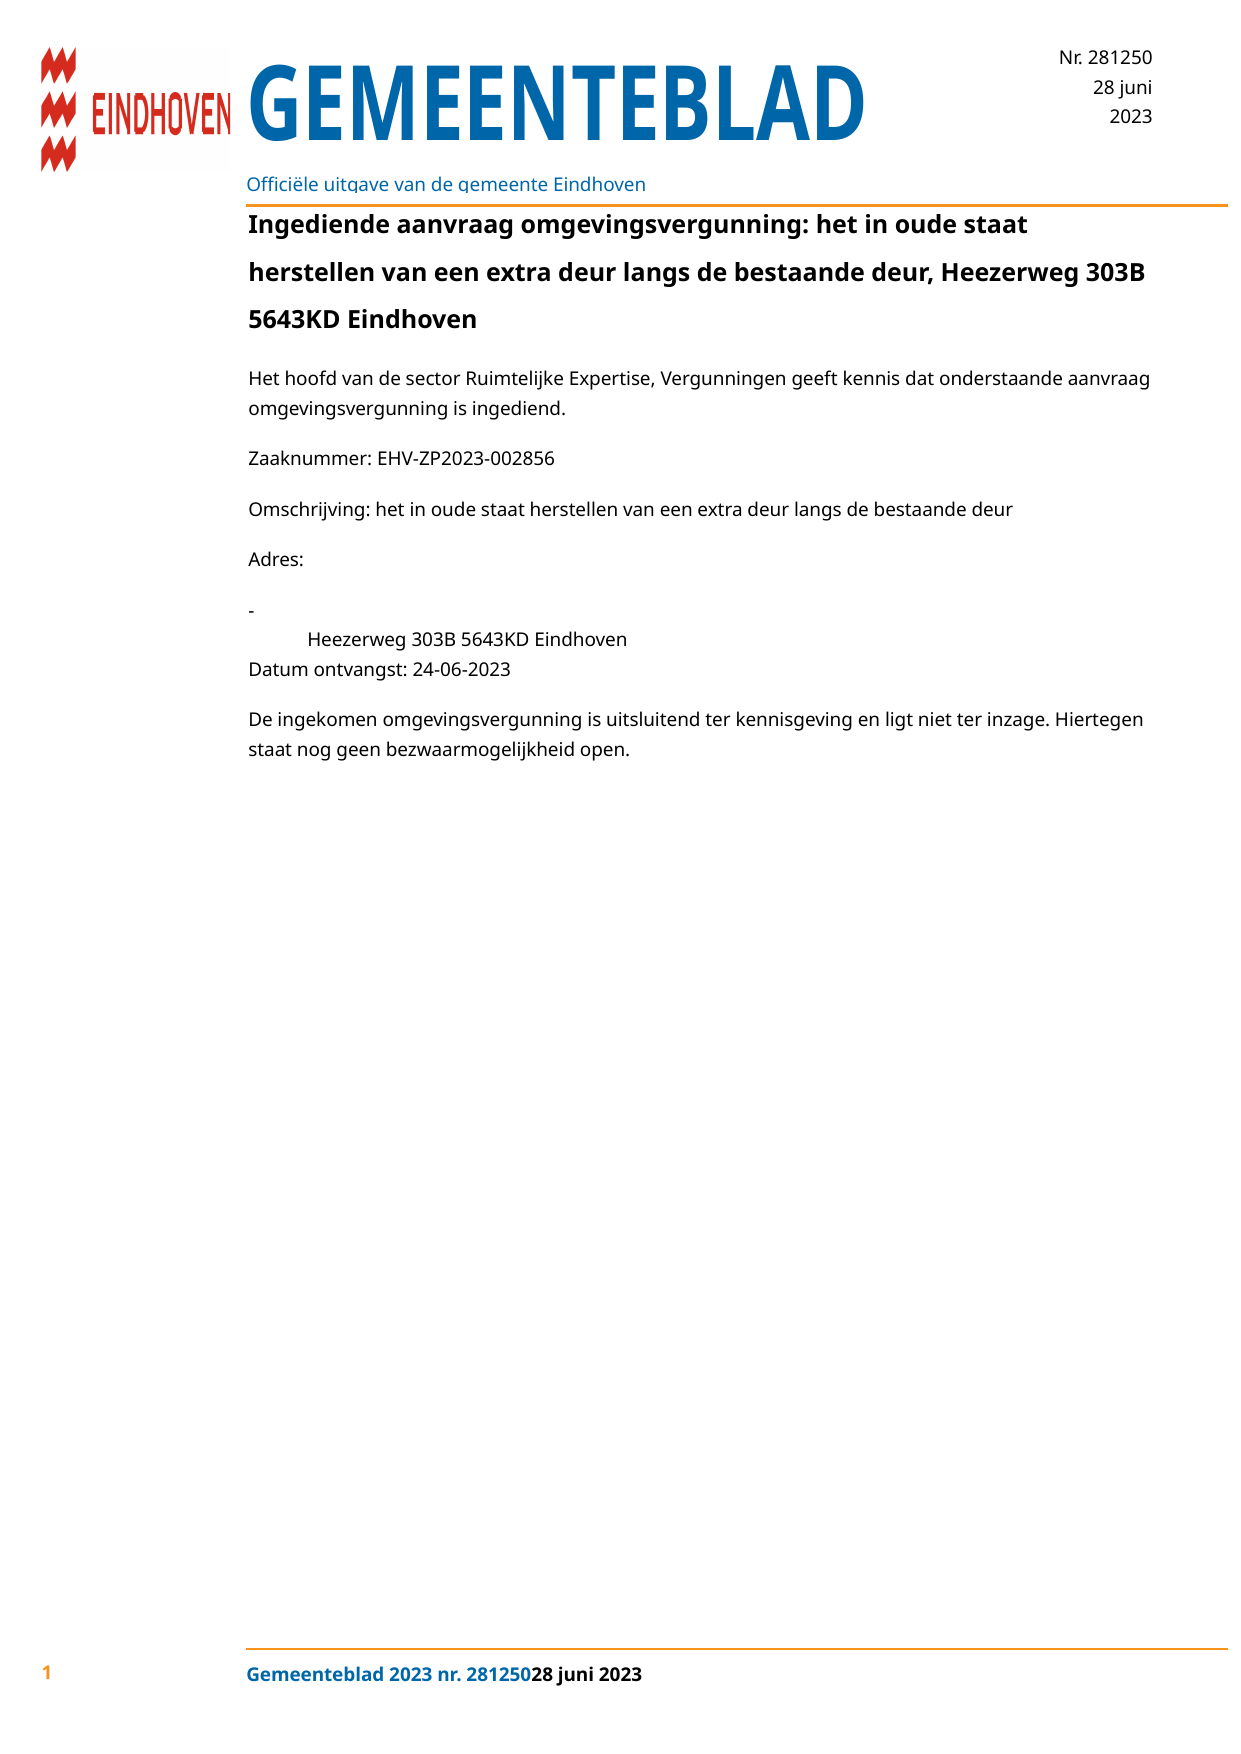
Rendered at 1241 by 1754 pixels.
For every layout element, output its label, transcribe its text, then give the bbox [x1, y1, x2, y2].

list Heezerweg 303B 5643KD Eindhoven [248, 626, 1152, 652]
text Het hoofd van de sector Ruimtelijke Expertise, Vergunningen geeft kennis dat onderstaande aanvraag omgevingsvergunning is ingediend. [248, 366, 1152, 421]
picture [41, 47, 231, 172]
text Ingediende aanvraag omgevingsvergunning: het in oude staat herstellen van een extra deur langs de bestaande deur, Heezerweg 303B 5643KD Eindhoven [248, 207, 1152, 336]
text De ingekomen omgevingsvergunning is uitsluitend ter kennisgeving en ligt niet ter inzage. Hiertegen staat nog geen bezwaarmogelijkheid open. [248, 706, 1152, 762]
text Datum ontvangst: 24-06-2023 [248, 656, 1152, 682]
text Zaaknummer: EHV-ZP2023-002856 [248, 446, 1152, 471]
text Omschrijving: het in oude staat herstellen van een extra deur langs de bestaande deur [248, 496, 1152, 522]
text Adres: [248, 546, 1152, 572]
